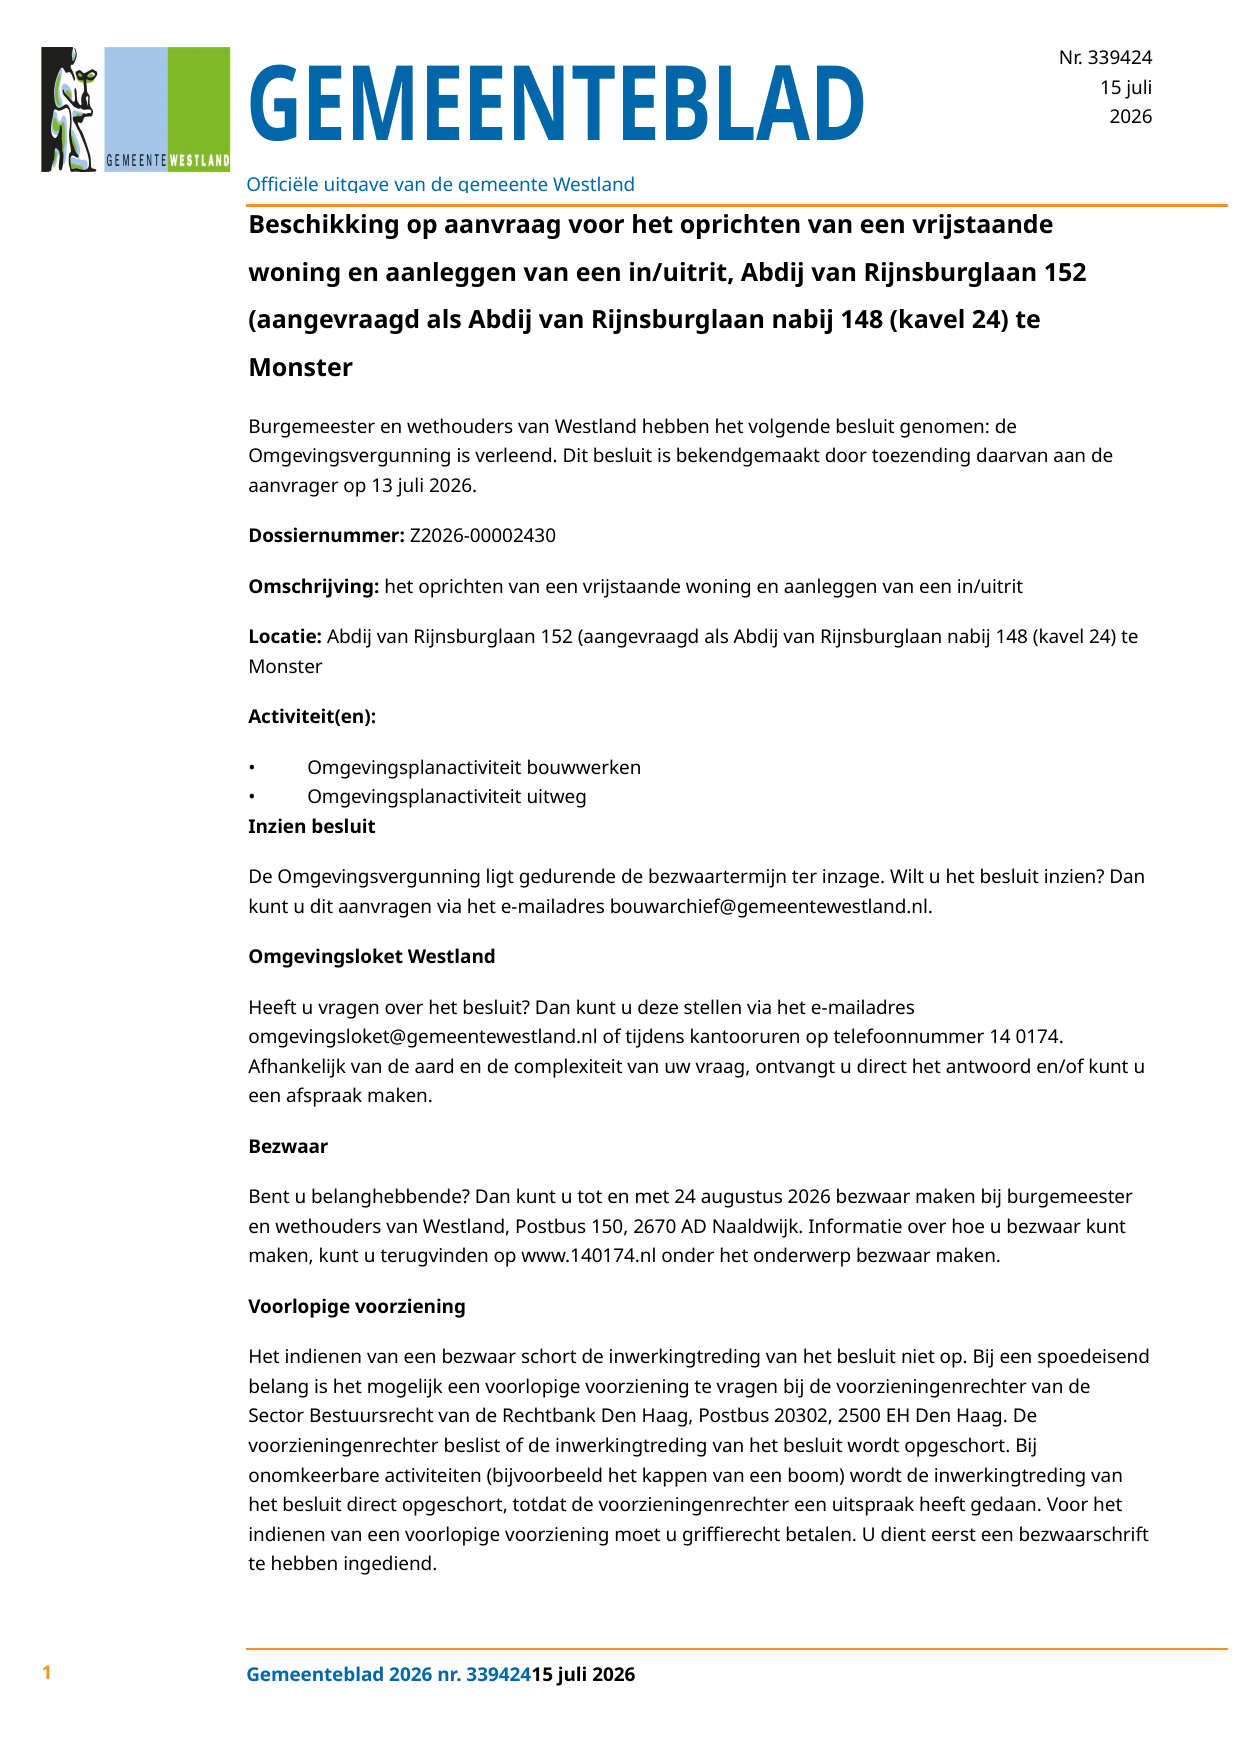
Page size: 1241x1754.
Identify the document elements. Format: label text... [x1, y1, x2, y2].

text Dossiernummer: Z2026-00002430 [248, 523, 1152, 548]
text Omschrijving: het oprichten van een vrijstaande woning en aanleggen van een in/uitrit [248, 573, 1152, 599]
text Burgemeester en wethouders van Westland hebben het volgende besluit genomen: de Omgevingsvergunning is verleend. Dit besluit is bekendgemaakt door toezending daarvan aan de aanvrager op 13 juli 2026. [248, 413, 1152, 498]
list Omgevingsplanactiviteit uitweg [248, 783, 1152, 809]
text Voorlopige voorziening [248, 1293, 1152, 1319]
text Het indienen van een bezwaar schort de inwerkingtreding van het besluit niet op. Bij een spoedeisend belang is het mogelijk een voorlopige voorziening te vragen bij de voorzieningenrechter van de Sector Bestuursrecht van de Rechtbank Den Haag, Postbus 20302, 2500 EH Den Haag. De voorzieningenrechter beslist of de inwerkingtreding van het besluit wordt opgeschort. Bij onomkeerbare activiteiten (bijvoorbeeld het kappen van een boom) wordt de inwerkingtreding van het besluit direct opgeschort, totdat de voorzieningenrechter een uitspraak heeft gedaan. Voor het indienen van een voorlopige voorziening moet u griffierecht betalen. U dient eerst een bezwaarschrift te hebben ingediend. [248, 1343, 1152, 1576]
text Locatie: Abdij van Rijnsburglaan 152 (aangevraagd als Abdij van Rijnsburglaan nabij 148 (kavel 24) te Monster [248, 623, 1152, 679]
text Omgevingsloket Westland [248, 943, 1152, 969]
list Omgevingsplanactiviteit bouwwerken [248, 754, 1152, 780]
text De Omgevingsvergunning ligt gedurende de bezwaartermijn ter inzage. Wilt u het besluit inzien? Dan kunt u dit aanvragen via het e-mailadres bouwarchief@gemeentewestland.nl. [248, 863, 1152, 919]
picture [41, 47, 231, 172]
text Heeft u vragen over het besluit? Dan kunt u deze stellen via het e-mailadres omgevingsloket@gemeentewestland.nl of tijdens kantooruren op telefoonnummer 14 0174. Afhankelijk van de aard en de complexiteit van uw vraag, ontvangt u direct het antwoord en/of kunt u een afspraak maken. [248, 994, 1152, 1108]
text Activiteit(en): [248, 703, 1152, 729]
text Bezwaar [248, 1133, 1152, 1159]
text Inzien besluit [248, 813, 1152, 839]
text Bent u belanghebbende? Dan kunt u tot en met 24 augustus 2026 bezwaar maken bij burgemeester en wethouders van Westland, Postbus 150, 2670 AD Naaldwijk. Informatie over hoe u bezwaar kunt maken, kunt u terugvinden op www.140174.nl onder het onderwerp bezwaar maken. [248, 1183, 1152, 1268]
text Beschikking op aanvraag voor het oprichten van een vrijstaande woning en aanleggen van een in/uitrit, Abdij van Rijnsburglaan 152 (aangevraagd als Abdij van Rijnsburglaan nabij 148 (kavel 24) te Monster [248, 207, 1152, 384]
